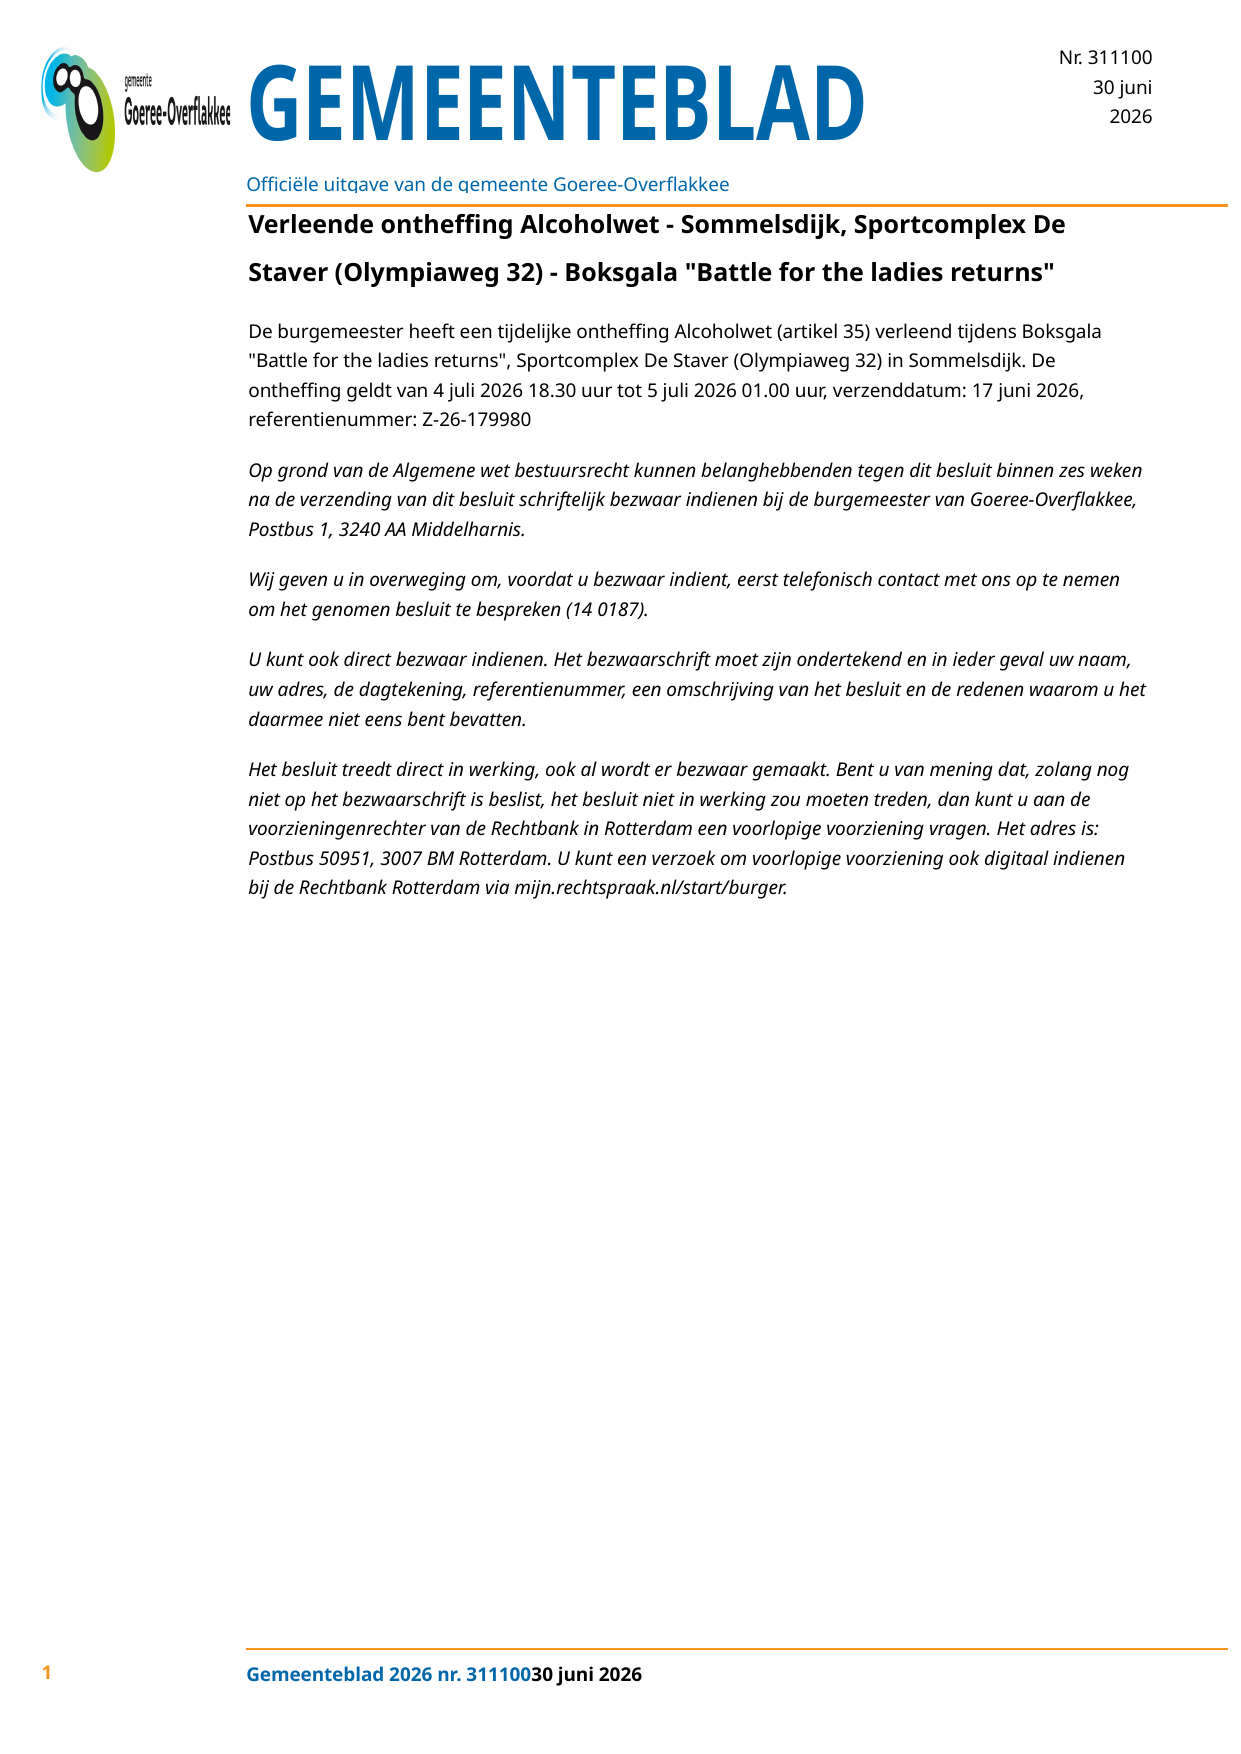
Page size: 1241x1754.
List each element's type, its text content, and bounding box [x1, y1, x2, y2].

text Op grond van de Algemene wet bestuursrecht kunnen belanghebbenden tegen dit besluit binnen zes weken na de verzending van dit besluit schriftelijk bezwaar indienen bij de burgemeester van Goeree-Overflakkee, Postbus 1, 3240 AA Middelharnis. [248, 457, 1152, 542]
text Verleende ontheffing Alcoholwet - Sommelsdijk, Sportcomplex De Staver (Olympiaweg 32) - Boksgala "Battle for the ladies returns" [248, 207, 1152, 288]
picture [41, 47, 231, 172]
text De burgemeester heeft een tijdelijke ontheffing Alcoholwet (artikel 35) verleend tijdens Boksgala "Battle for the ladies returns", Sportcomplex De Staver (Olympiaweg 32) in Sommelsdijk. De ontheffing geldt van 4 juli 2026 18.30 uur tot 5 juli 2026 01.00 uur, verzenddatum: 17 juni 2026, referentienummer: Z-26-179980 [248, 318, 1152, 432]
text Wij geven u in overweging om, voordat u bezwaar indient, eerst telefonisch contact met ons op te nemen om het genomen besluit te bespreken (14 0187). [248, 567, 1152, 622]
text U kunt ook direct bezwaar indienen. Het bezwaarschrift moet zijn ondertekend en in ieder geval uw naam, uw adres, de dagtekening, referentienummer, een omschrijving van het besluit en de redenen waarom u het daarmee niet eens bent bevatten. [248, 647, 1152, 732]
text Het besluit treedt direct in werking, ook al wordt er bezwaar gemaakt. Bent u van mening dat, zolang nog niet op het bezwaarschrift is beslist, het besluit niet in werking zou moeten treden, dan kunt u aan de voorzieningenrechter van de Rechtbank in Rotterdam een voorlopige voorziening vragen. Het adres is: Postbus 50951, 3007 BM Rotterdam. U kunt een verzoek om voorlopige voorziening ook digitaal indienen bij de Rechtbank Rotterdam via mijn.rechtspraak.nl/start/burger. [248, 756, 1152, 900]
